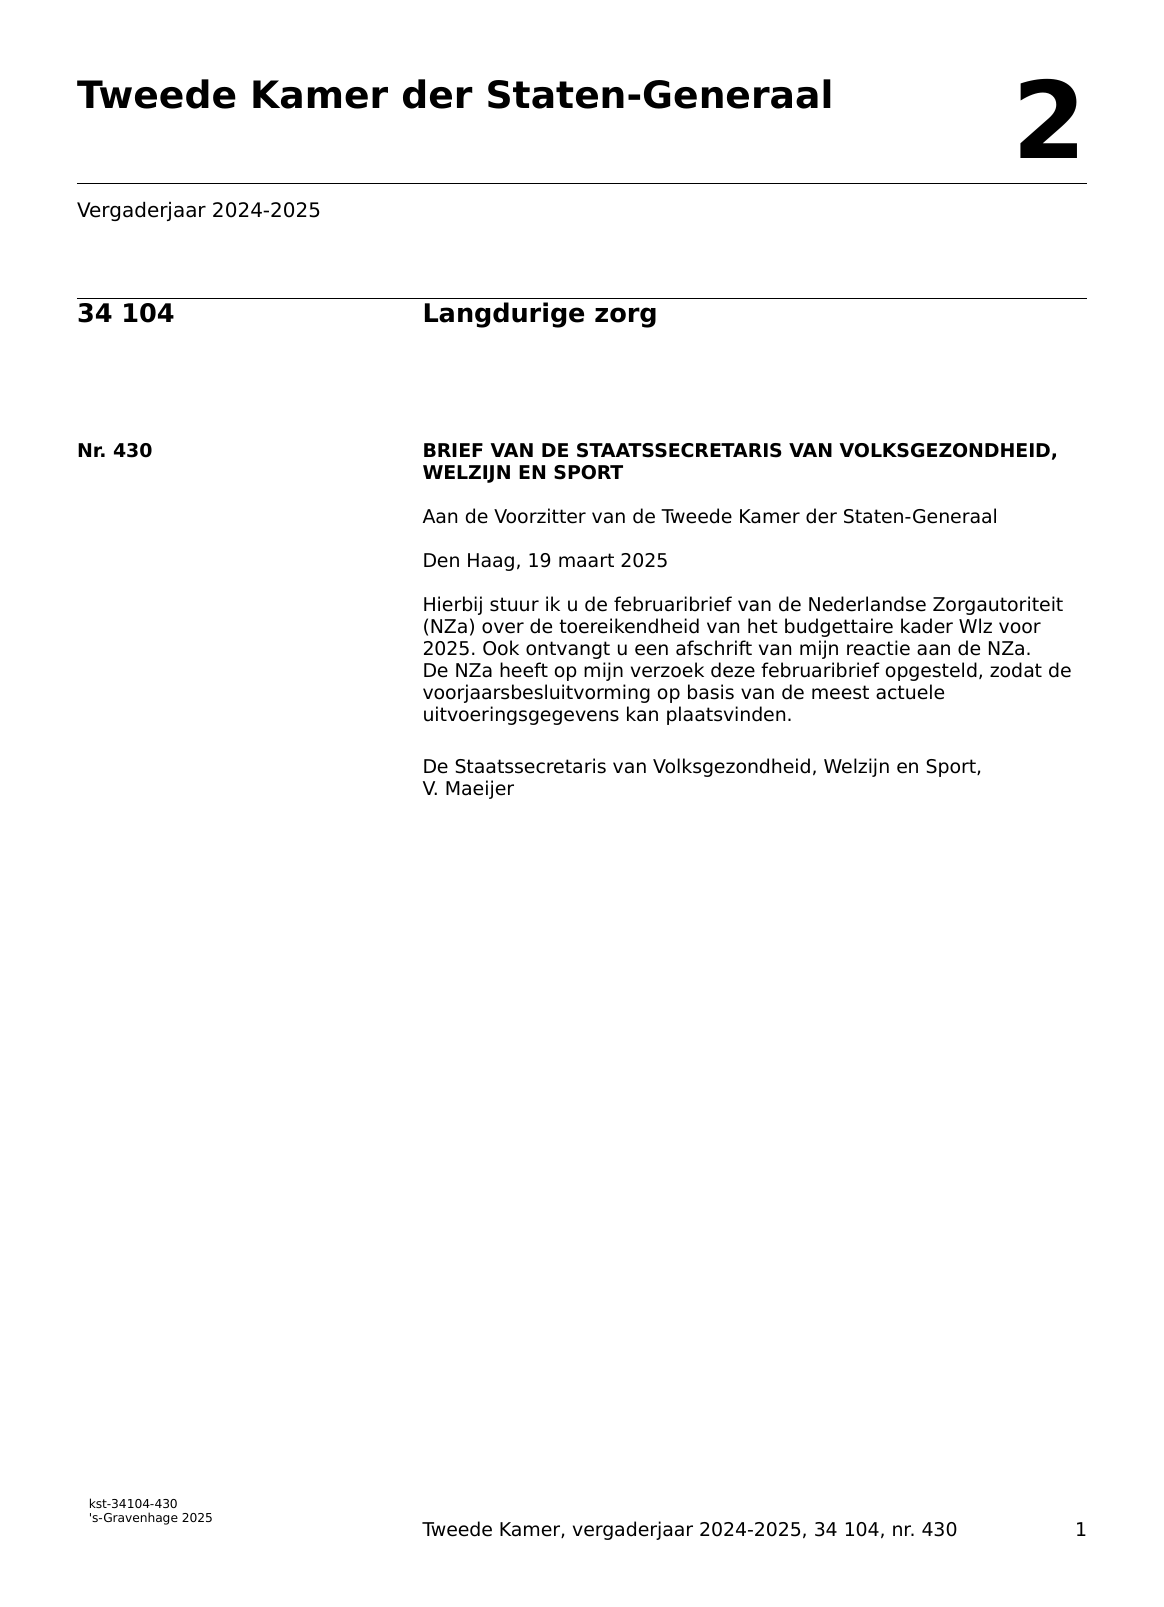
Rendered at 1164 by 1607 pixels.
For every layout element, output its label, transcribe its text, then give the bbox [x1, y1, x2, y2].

text Aan de Voorzitter van de Tweede Kamer der Staten-Generaal [422, 506, 1087, 528]
text Hierbij stuur ik u de februaribrief van de Nederlandse Zorgautoriteit (NZa) over de toereikendheid van het budgettaire kader Wlz voor 2025. Ook ontvangt u een afschrift van mijn reactie aan de NZa. [422, 594, 1087, 660]
table_header 2 [886, 59, 1087, 183]
subtitle 34 104 Langdurige zorg [77, 299, 1087, 329]
subtitle Nr. 430 BRIEF VAN DE STAATSSECRETARIS VAN VOLKSGEZONDHEID, WELZIJN EN SPORT [77, 440, 1087, 484]
text 's-Gravenhage 2025 [88, 1511, 323, 1525]
table_cell Vergaderjaar 2024-2025 [77, 184, 1087, 298]
text Den Haag, 19 maart 2025 [422, 550, 1087, 572]
table_header Tweede Kamer der Staten-Generaal [77, 59, 886, 183]
text kst-34104-430 [88, 1497, 323, 1511]
text De NZa heeft op mijn verzoek deze februaribrief opgesteld, zodat de voorjaarsbesluitvorming op basis van de meest actuele uitvoeringsgegevens kan plaatsvinden. [422, 660, 1087, 726]
text De Staatssecretaris van Volksgezondheid, Welzijn en Sport, V. Maeijer [422, 756, 1087, 800]
